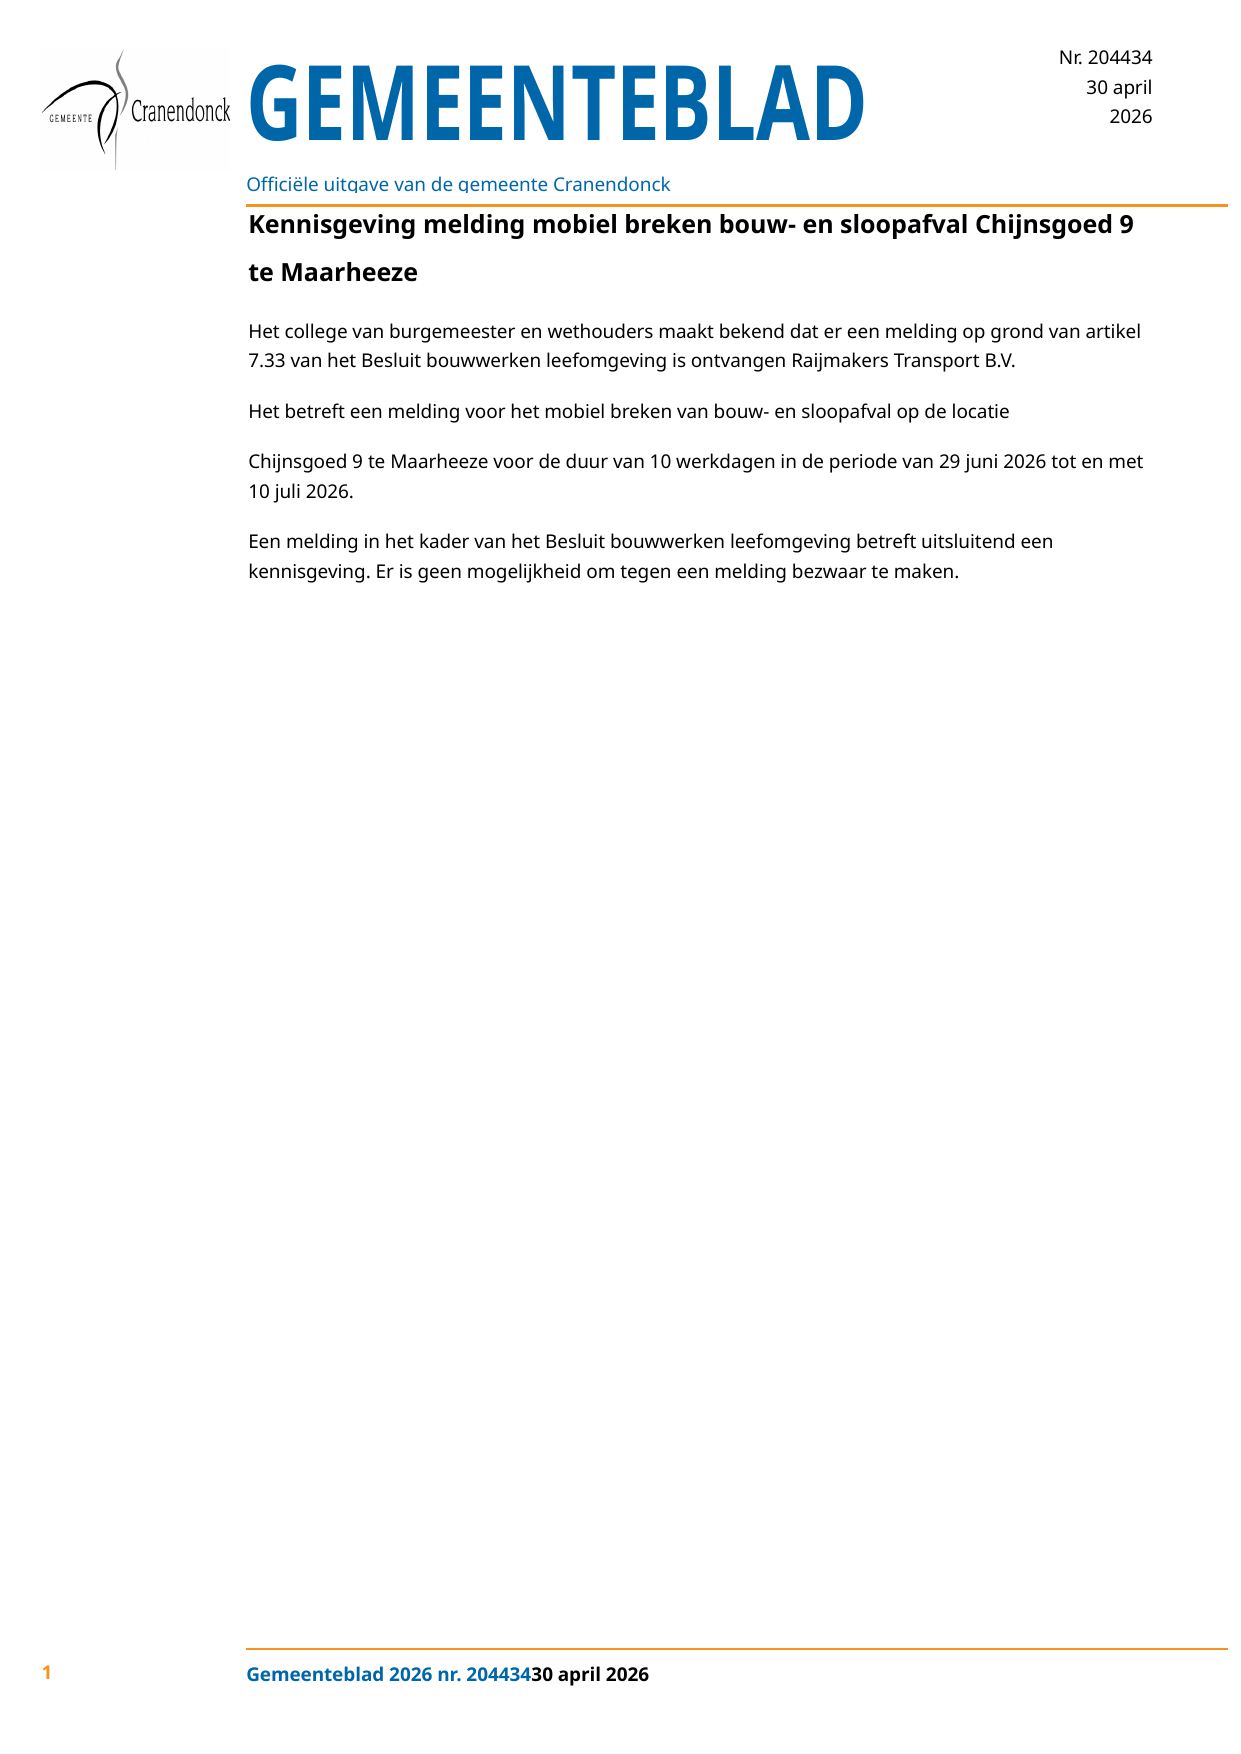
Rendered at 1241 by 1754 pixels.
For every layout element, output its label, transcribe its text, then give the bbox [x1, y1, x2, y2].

text Een melding in het kader van het Besluit bouwwerken leefomgeving betreft uitsluitend een kennisgeving. Er is geen mogelijkheid om tegen een melding bezwaar te maken. [248, 528, 1152, 584]
picture [41, 47, 231, 172]
text Het college van burgemeester en wethouders maakt bekend dat er een melding op grond van artikel 7.33 van het Besluit bouwwerken leefomgeving is ontvangen Raijmakers Transport B.V. [248, 318, 1152, 373]
text Chijnsgoed 9 te Maarheeze voor de duur van 10 werkdagen in de periode van 29 juni 2026 tot en met 10 juli 2026. [248, 448, 1152, 504]
text Het betreft een melding voor het mobiel breken van bouw- en sloopafval op de locatie [248, 398, 1152, 424]
text Kennisgeving melding mobiel breken bouw- en sloopafval Chijnsgoed 9 te Maarheeze [248, 207, 1152, 288]
